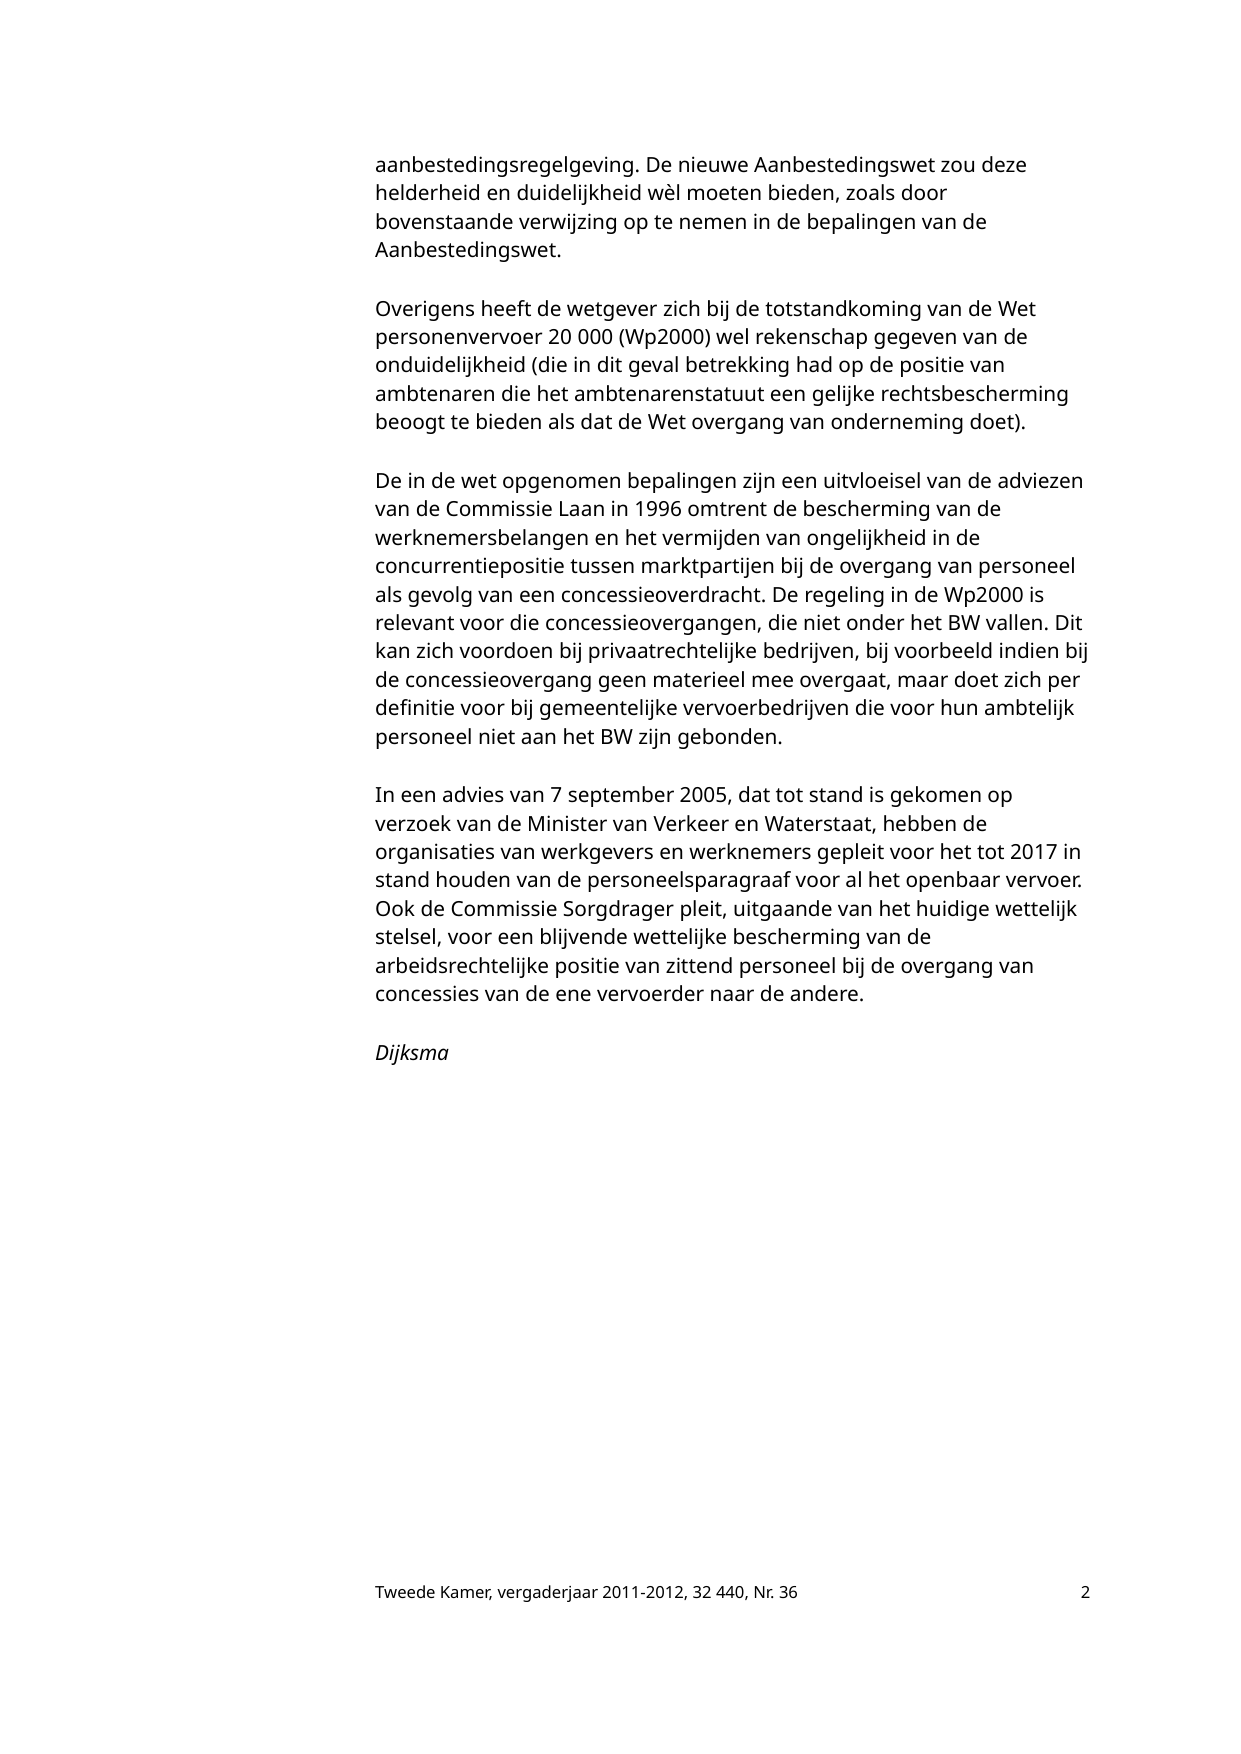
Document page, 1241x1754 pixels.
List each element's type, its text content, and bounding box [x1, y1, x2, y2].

text Dijksma [375, 1038, 1090, 1066]
text Ook de Commissie Sorgdrager pleit, uitgaande van het huidige wettelijk stelsel, voor een blijvende wettelijke bescherming van de arbeidsrechtelijke positie van zittend personeel bij de overgang van concessies van de ene vervoerder naar de andere. [375, 894, 1090, 1008]
text Overigens heeft de wetgever zich bij de totstandkoming van de Wet personenvervoer 20 000 (Wp2000) wel rekenschap gegeven van de onduidelijkheid (die in dit geval betrekking had op de positie van ambtenaren die het ambtenarenstatuut een gelijke rechtsbescherming beoogt te bieden als dat de Wet overgang van onderneming doet). [375, 294, 1090, 436]
text In een advies van 7 september 2005, dat tot stand is gekomen op verzoek van de Minister van Verkeer en Waterstaat, hebben de organisaties van werkgevers en werknemers gepleit voor het tot 2017 in stand houden van de personeelsparagraaf voor al het openbaar vervoer. [375, 780, 1090, 894]
text aanbestedingsregelgeving. De nieuwe Aanbestedingswet zou deze helderheid en duidelijkheid wèl moeten bieden, zoals door bovenstaande verwijzing op te nemen in de bepalingen van de Aanbestedingswet. [375, 150, 1090, 264]
text De in de wet opgenomen bepalingen zijn een uitvloeisel van de adviezen van de Commissie Laan in 1996 omtrent de bescherming van de werknemersbelangen en het vermijden van ongelijkheid in de concurrentiepositie tussen marktpartijen bij de overgang van personeel als gevolg van een concessieoverdracht. De regeling in de Wp2000 is relevant voor die concessieovergangen, die niet onder het BW vallen. Dit kan zich voordoen bij privaatrechtelijke bedrijven, bij voorbeeld indien bij de concessieovergang geen materieel mee overgaat, maar doet zich per definitie voor bij gemeentelijke vervoerbedrijven die voor hun ambtelijk personeel niet aan het BW zijn gebonden. [375, 466, 1090, 750]
